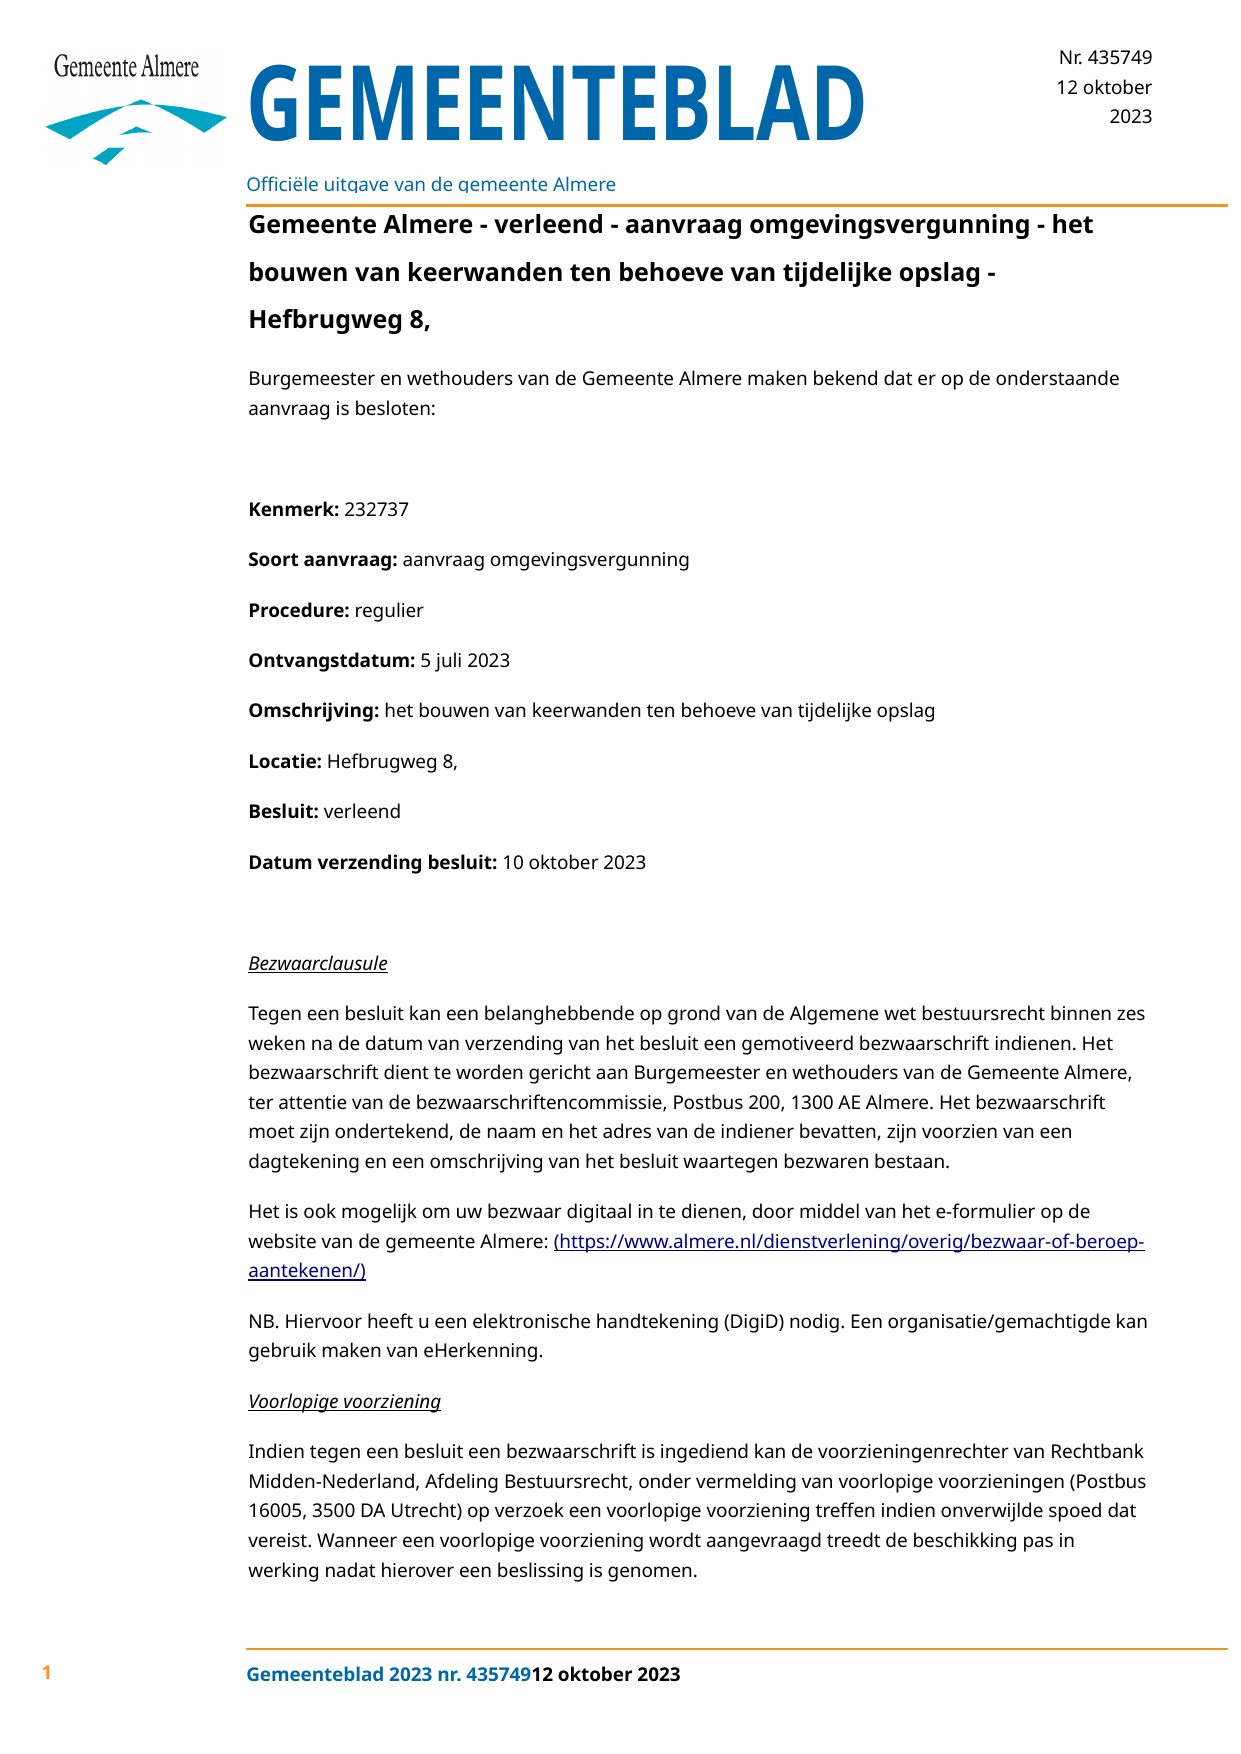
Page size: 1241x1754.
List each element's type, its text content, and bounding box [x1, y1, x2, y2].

text Burgemeester en wethouders van de Gemeente Almere maken bekend dat er op de onderstaande aanvraag is besloten: [248, 366, 1152, 421]
text Het is ook mogelijk om uw bezwaar digitaal in te dienen, door middel van het e-formulier op de website van de gemeente Almere: (https://www.almere.nl/dienstverlening/overig/bezwaar-of-beroep-aantekenen/) [248, 1198, 1152, 1283]
text Ontvangstdatum: 5 juli 2023 [248, 647, 1152, 673]
text Omschrijving: het bouwen van keerwanden ten behoeve van tijdelijke opslag [248, 698, 1152, 723]
text Bezwaarclausule [248, 950, 1152, 975]
text Voorlopige voorziening [248, 1388, 1152, 1414]
text Procedure: regulier [248, 597, 1152, 622]
text Tegen een besluit kan een belanghebbende op grond van de Algemene wet bestuursrecht binnen zes weken na de datum van verzending van het besluit een gemotiveerd bezwaarschrift indienen. Het bezwaarschrift dient te worden gericht aan Burgemeester en wethouders van de Gemeente Almere, ter attentie van de bezwaarschriftencommissie, Postbus 200, 1300 AE Almere. Het bezwaarschrift moet zijn ondertekend, de naam en het adres van de indiener bevatten, zijn voorzien van een dagtekening en een omschrijving van het besluit waartegen bezwaren bestaan. [248, 1000, 1152, 1174]
text Kenmerk: 232737 [248, 496, 1152, 522]
text Soort aanvraag: aanvraag omgevingsvergunning [248, 546, 1152, 572]
text Indien tegen een besluit een bezwaarschrift is ingediend kan de voorzieningenrechter van Rechtbank Midden-Nederland, Afdeling Bestuursrecht, onder vermelding van voorlopige voorzieningen (Postbus 16005, 3500 DA Utrecht) op verzoek een voorlopige voorziening treffen indien onverwijlde spoed dat vereist. Wanneer een voorlopige voorziening wordt aangevraagd treedt de beschikking pas in werking nadat hierover een beslissing is genomen. [248, 1438, 1152, 1582]
picture [41, 47, 231, 172]
text Gemeente Almere - verleend - aanvraag omgevingsvergunning - het bouwen van keerwanden ten behoeve van tijdelijke opslag - Hefbrugweg 8, [248, 207, 1152, 336]
text Locatie: Hefbrugweg 8, [248, 748, 1152, 774]
text Datum verzending besluit: 10 oktober 2023 [248, 849, 1152, 874]
text Besluit: verleend [248, 798, 1152, 824]
text NB. Hiervoor heeft u een elektronische handtekening (DigiD) nodig. Een organisatie/gemachtigde kan gebruik maken van eHerkenning. [248, 1308, 1152, 1363]
